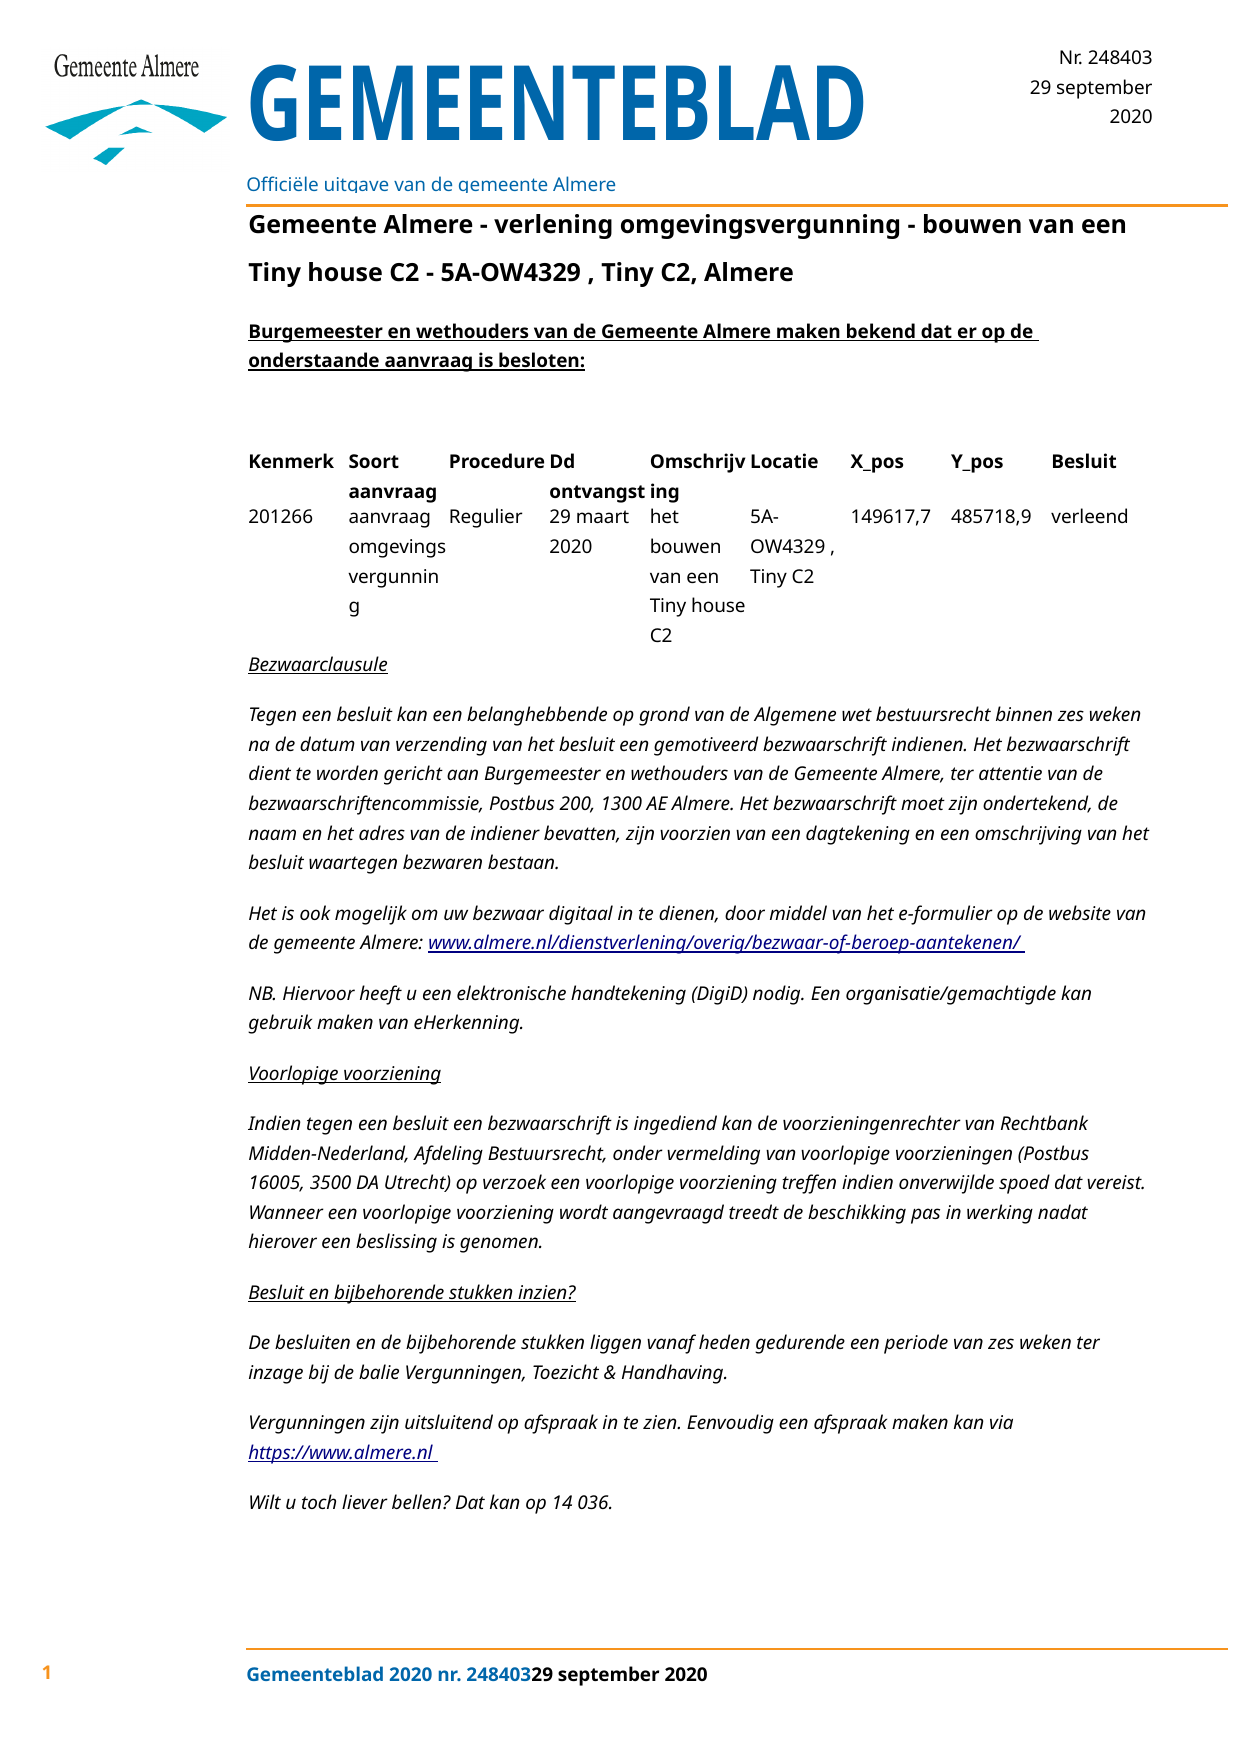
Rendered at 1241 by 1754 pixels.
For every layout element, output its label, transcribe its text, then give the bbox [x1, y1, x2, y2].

table_cell 5A-OW4329 , Tiny C2 [750, 504, 850, 648]
table_header X_pos [850, 449, 951, 504]
table_cell aanvraag omgevingsvergunning [348, 504, 449, 648]
table_header Besluit [1051, 449, 1152, 504]
text Vergunningen zijn uitsluitend op afspraak in te zien. Eenvoudig een afspraak maken kan via https://www.almere.nl [248, 1409, 1152, 1465]
table_header Soort aanvraag [348, 449, 449, 504]
text Voorlopige voorziening [248, 1060, 1152, 1086]
table_header Omschrijving [650, 449, 750, 504]
table_cell 149617,7 [850, 504, 951, 648]
text Wilt u toch liever bellen? Dat kan op 14 036. [248, 1489, 1152, 1515]
table_header Locatie [750, 449, 850, 504]
text Besluit en bijbehorende stukken inzien? [248, 1279, 1152, 1305]
table_header Procedure [449, 449, 549, 504]
text Tegen een besluit kan een belanghebbende op grond van de Algemene wet bestuursrecht binnen zes weken na de datum van verzending van het besluit een gemotiveerd bezwaarschrift indienen. Het bezwaarschrift dient te worden gericht aan Burgemeester en wethouders van de Gemeente Almere, ter attentie van de bezwaarschriftencommissie, Postbus 200, 1300 AE Almere. Het bezwaarschrift moet zijn ondertekend, de naam en het adres van de indiener bevatten, zijn voorzien van een dagtekening en een omschrijving van het besluit waartegen bezwaren bestaan. [248, 701, 1152, 875]
table_cell het bouwen van een Tiny house C2 [650, 504, 750, 648]
table_cell verleend [1051, 504, 1152, 648]
text Bezwaarclausule [248, 651, 1152, 677]
table_cell 201266 [248, 504, 348, 648]
table_cell 485718,9 [951, 504, 1051, 648]
text De besluiten en de bijbehorende stukken liggen vanaf heden gedurende een periode van zes weken ter inzage bij de balie Vergunningen, Toezicht & Handhaving. [248, 1329, 1152, 1385]
table_cell Regulier [449, 504, 549, 648]
table_header Y_pos [951, 449, 1051, 504]
text Burgemeester en wethouders van de Gemeente Almere maken bekend dat er op de onderstaande aanvraag is besloten: [248, 318, 1152, 373]
table_cell 29 maart 2020 [549, 504, 649, 648]
text Indien tegen een besluit een bezwaarschrift is ingediend kan de voorzieningenrechter van Rechtbank Midden-Nederland, Afdeling Bestuursrecht, onder vermelding van voorlopige voorzieningen (Postbus 16005, 3500 DA Utrecht) op verzoek een voorlopige voorziening treffen indien onverwijlde spoed dat vereist. Wanneer een voorlopige voorziening wordt aangevraagd treedt de beschikking pas in werking nadat hierover een beslissing is genomen. [248, 1110, 1152, 1254]
table_header Kenmerk [248, 449, 348, 504]
text Het is ook mogelijk om uw bezwaar digitaal in te dienen, door middel van het e-formulier op de website van de gemeente Almere: www.almere.nl/dienstverlening/overig/bezwaar-of-beroep-aantekenen/ [248, 900, 1152, 955]
table_header Dd ontvangst [549, 449, 649, 504]
text Gemeente Almere - verlening omgevingsvergunning - bouwen van een Tiny house C2 - 5A-OW4329 , Tiny C2, Almere [248, 207, 1152, 288]
picture [41, 47, 231, 172]
text NB. Hiervoor heeft u een elektronische handtekening (DigiD) nodig. Een organisatie/gemachtigde kan gebruik maken van eHerkenning. [248, 980, 1152, 1035]
